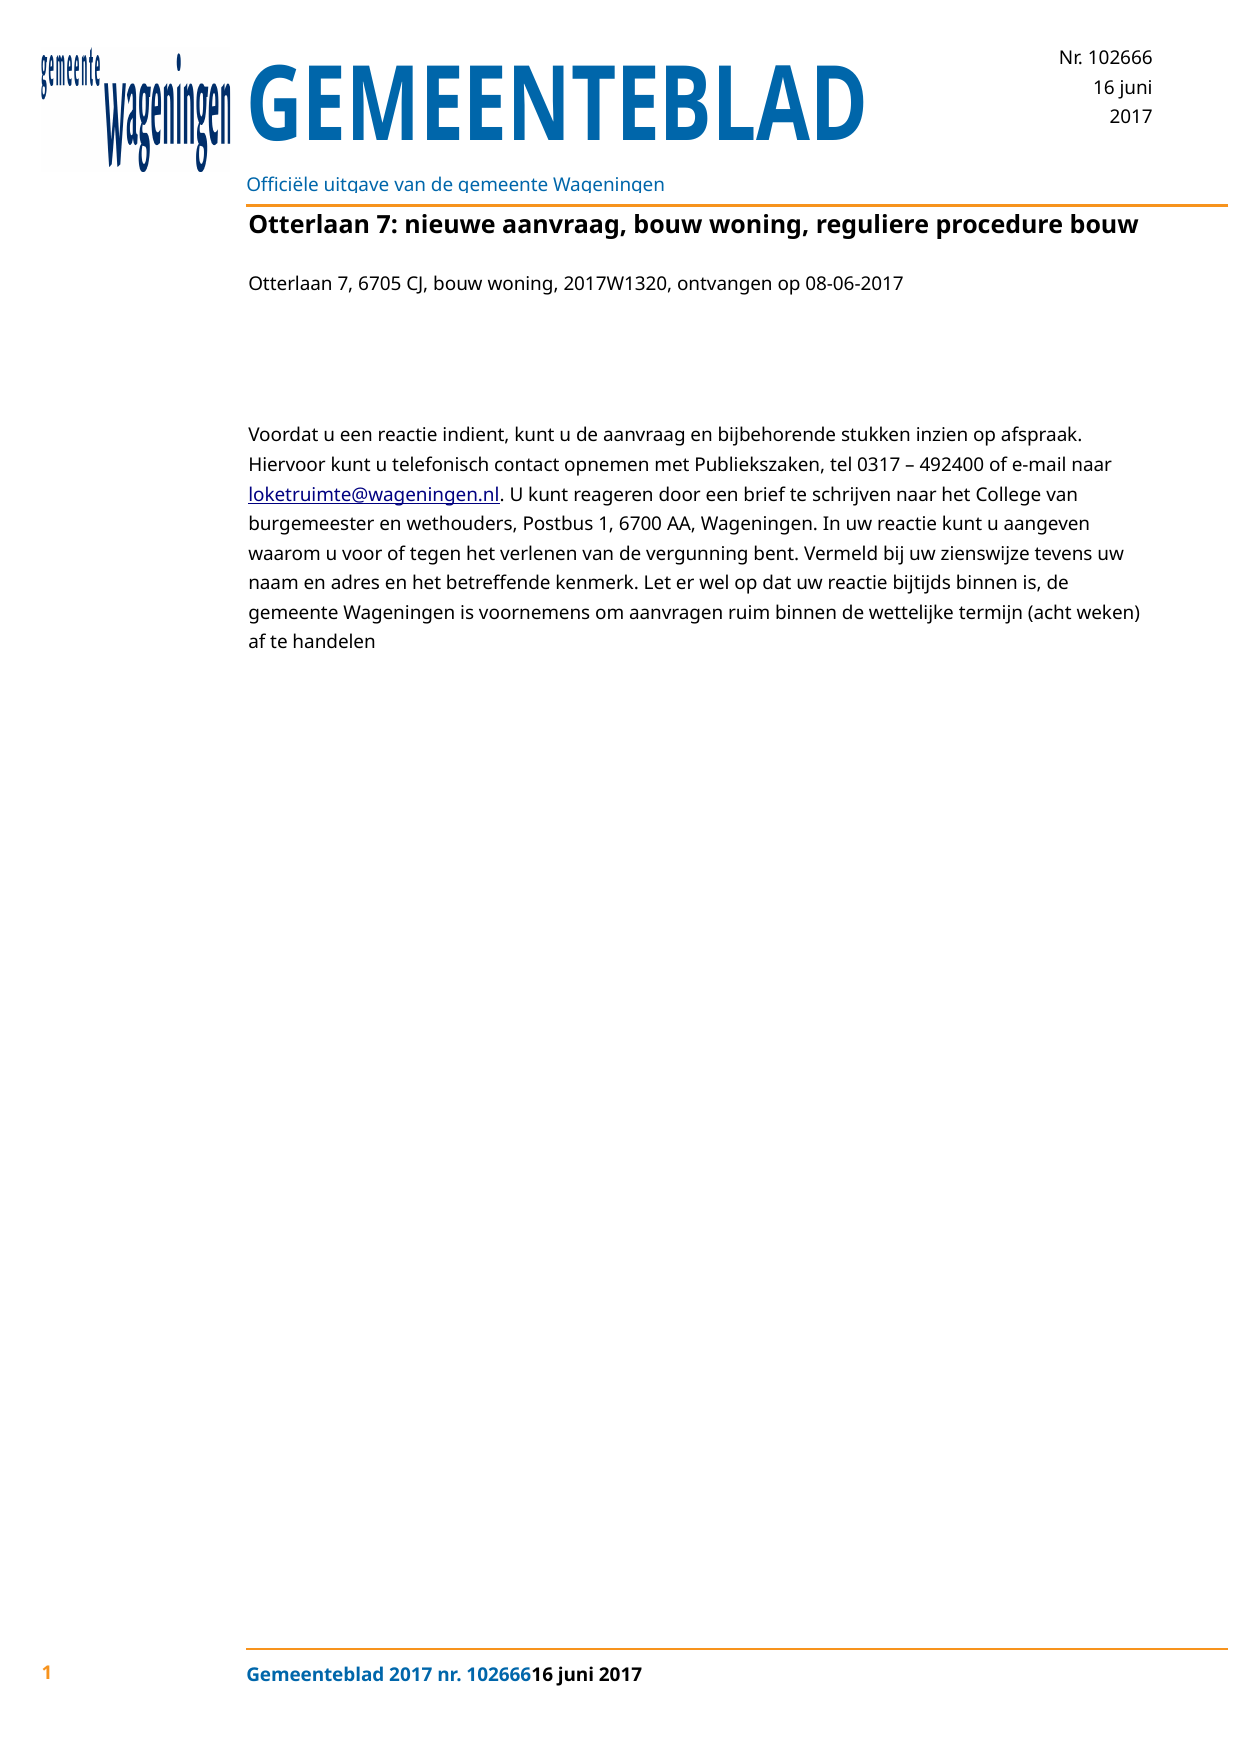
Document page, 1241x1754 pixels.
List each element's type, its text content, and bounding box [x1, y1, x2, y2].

text Otterlaan 7, 6705 CJ, bouw woning, 2017W1320, ontvangen op 08-06-2017 [248, 270, 1152, 296]
text Otterlaan 7: nieuwe aanvraag, bouw woning, reguliere procedure bouw [248, 207, 1152, 241]
text Voordat u een reactie indient, kunt u de aanvraag en bijbehorende stukken inzien op afspraak. Hiervoor kunt u telefonisch contact opnemen met Publiekszaken, tel 0317 – 492400 of e-mail naar loketruimte@wageningen.nl. U kunt reageren door een brief te schrijven naar het College van burgemeester en wethouders, Postbus 1, 6700 AA, Wageningen. In uw reactie kunt u aangeven waarom u voor of tegen het verlenen van de vergunning bent. Vermeld bij uw zienswijze tevens uw naam en adres en het betreffende kenmerk. Let er wel op dat uw reactie bijtijds binnen is, de gemeente Wageningen is voornemens om aanvragen ruim binnen de wettelijke termijn (acht weken) af te handelen [248, 422, 1152, 654]
picture [41, 47, 231, 172]
